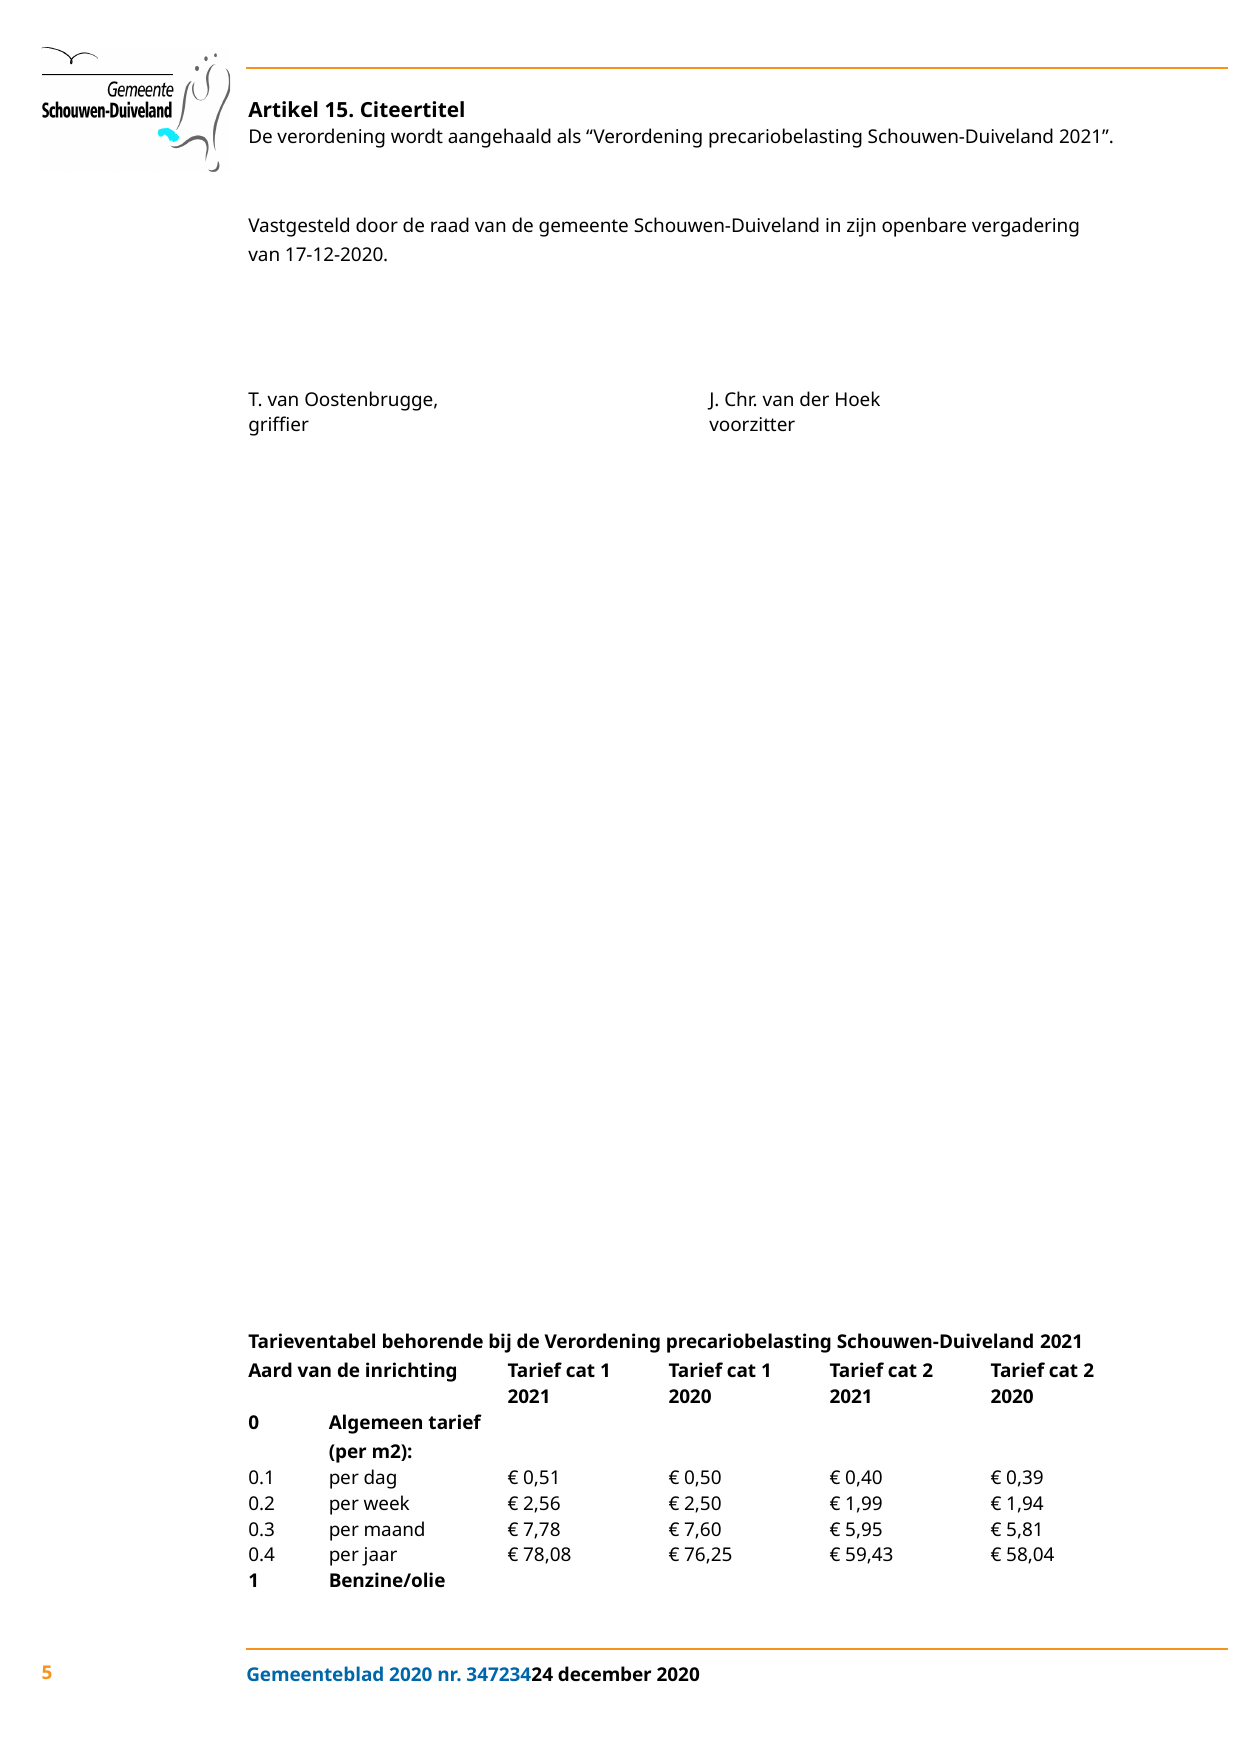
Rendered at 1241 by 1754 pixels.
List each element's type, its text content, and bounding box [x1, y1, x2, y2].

table_cell € 58,04 [990, 1542, 1152, 1567]
table_cell T. van Oostenbrugge, [248, 386, 709, 411]
table_cell € 78,08 [507, 1542, 668, 1567]
table_cell [990, 1567, 1152, 1593]
table_header [709, 360, 1152, 386]
table_cell € 5,95 [829, 1516, 990, 1542]
table_cell € 2,50 [668, 1490, 829, 1516]
text Tarieventabel behorende bij de Verordening precariobelasting Schouwen-Duiveland 2021 [248, 1328, 1152, 1354]
table_cell Benzine/olie [329, 1567, 507, 1593]
text Artikel 15. Citeertitel [248, 95, 1152, 123]
picture [41, 47, 231, 172]
table_cell 0.1 [248, 1464, 328, 1490]
table_header Tarief cat 2 [829, 1358, 990, 1383]
table_cell 2021 [507, 1383, 668, 1409]
table_header Tarief cat 2 [990, 1358, 1152, 1383]
table_cell € 7,78 [507, 1516, 668, 1542]
table_cell J. Chr. van der Hoek [709, 386, 1152, 411]
table_cell per jaar [329, 1542, 507, 1567]
table_cell per maand [329, 1516, 507, 1542]
table_cell € 0,40 [829, 1464, 990, 1490]
table_cell 1 [248, 1567, 328, 1593]
table_cell € 59,43 [829, 1542, 990, 1567]
table_cell [990, 1409, 1152, 1464]
table_cell 0.3 [248, 1516, 328, 1542]
table_header [248, 360, 709, 386]
table_cell 0.2 [248, 1490, 328, 1516]
table_cell € 76,25 [668, 1542, 829, 1567]
text Vastgesteld door de raad van de gemeente Schouwen-Duiveland in zijn openbare vergadering [248, 212, 1152, 238]
text De verordening wordt aangehaald als “Verordening precariobelasting Schouwen-Duiveland 2021”. [248, 123, 1152, 149]
table_cell per week [329, 1490, 507, 1516]
table_cell 2020 [990, 1383, 1152, 1409]
table_cell 0.4 [248, 1542, 328, 1567]
table_cell per dag [329, 1464, 507, 1490]
table_cell € 0,39 [990, 1464, 1152, 1490]
table_cell voorzitter [709, 411, 1152, 437]
table_cell € 0,50 [668, 1464, 829, 1490]
table_cell [507, 1567, 668, 1593]
table_cell [507, 1409, 990, 1464]
table_cell € 1,99 [829, 1490, 990, 1516]
table_cell € 2,56 [507, 1490, 668, 1516]
text van 17-12-2020. [248, 242, 1152, 267]
table_header Tarief cat 1 [668, 1358, 829, 1383]
table_cell € 1,94 [990, 1490, 1152, 1516]
table_cell griffier [248, 411, 709, 437]
table_cell [668, 1567, 829, 1593]
table_cell [829, 1567, 990, 1593]
table_cell Algemeen tarief (per m2): [329, 1409, 507, 1464]
table_cell 0 [248, 1409, 328, 1464]
table_cell [248, 1383, 507, 1409]
table_cell € 0,51 [507, 1464, 668, 1490]
table_cell € 7,60 [668, 1516, 829, 1542]
table_header Aard van de inrichting [248, 1358, 507, 1383]
table_cell 2020 [668, 1383, 829, 1409]
table_cell € 5,81 [990, 1516, 1152, 1542]
table_cell 2021 [829, 1383, 990, 1409]
table_header Tarief cat 1 [507, 1358, 668, 1383]
